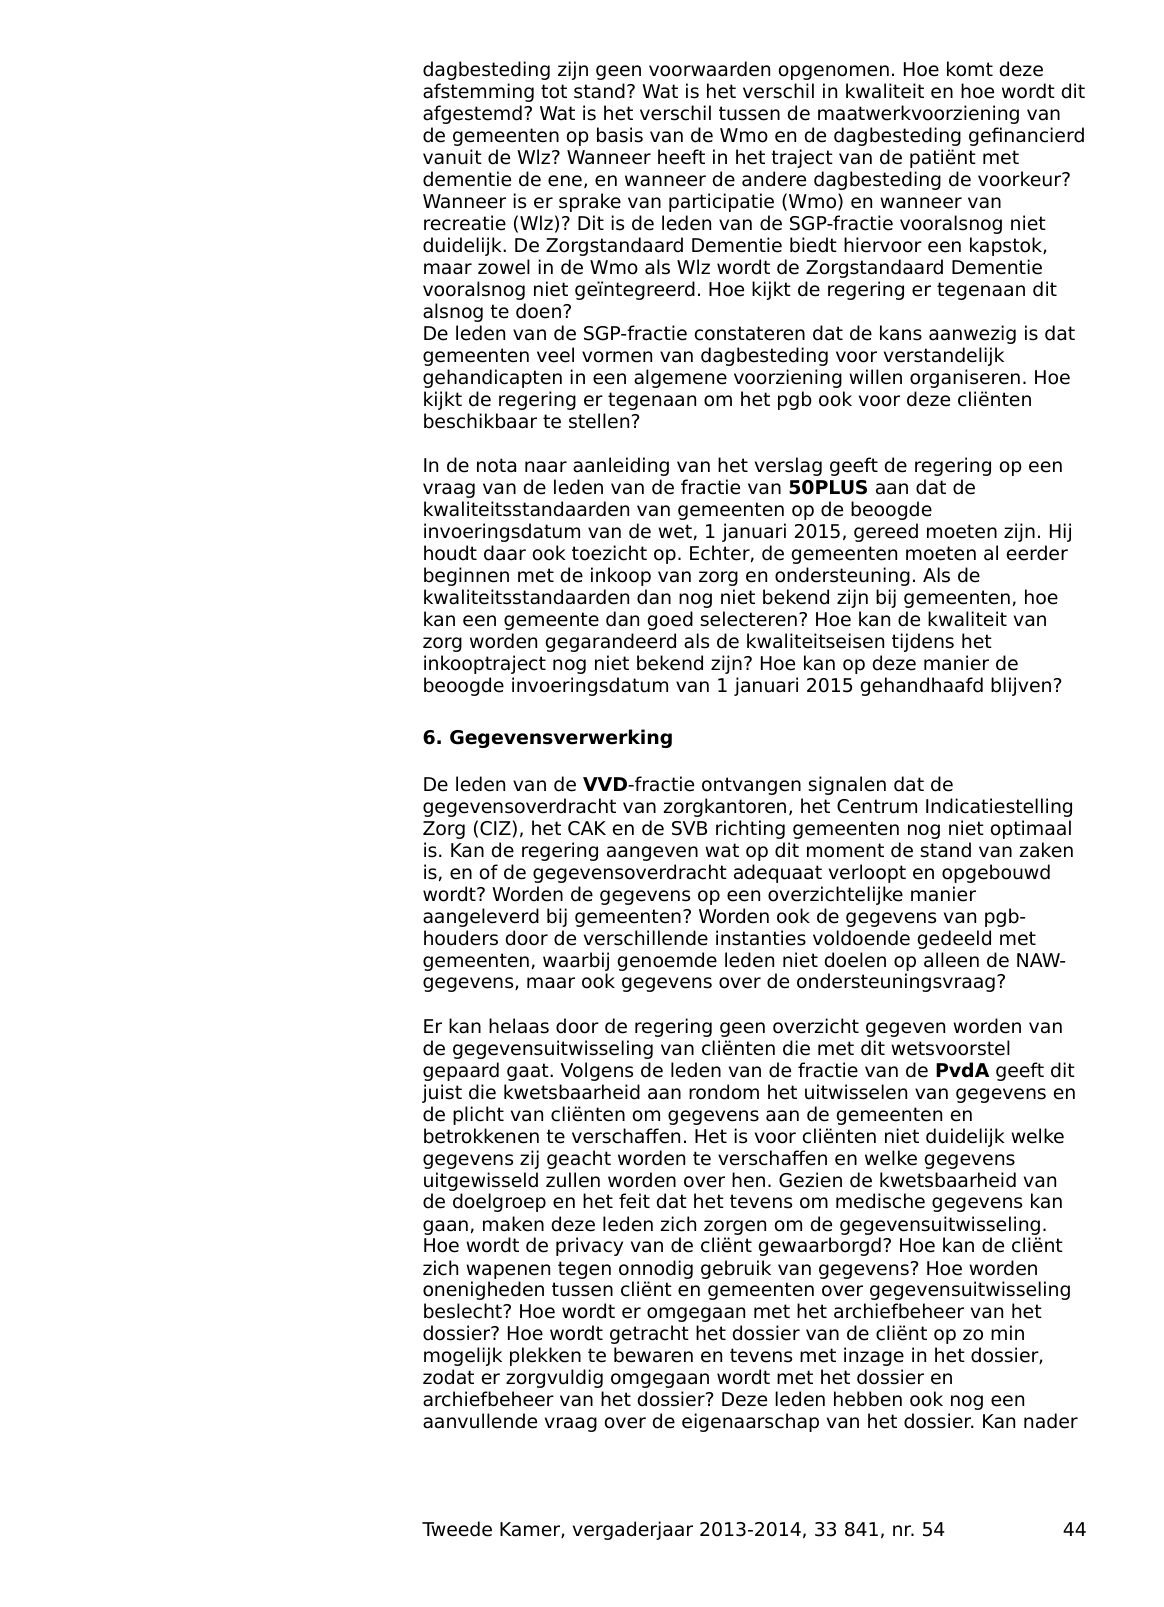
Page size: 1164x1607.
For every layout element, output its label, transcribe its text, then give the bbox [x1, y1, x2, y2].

text In de nota naar aanleiding van het verslag geeft de regering op een vraag van de leden van de fractie van 50PLUS aan dat de kwaliteitsstandaarden van gemeenten op de beoogde invoeringsdatum van de wet, 1 januari 2015, gereed moeten zijn. Hij houdt daar ook toezicht op. Echter, de gemeenten moeten al eerder beginnen met de inkoop van zorg en ondersteuning. Als de kwaliteitsstandaarden dan nog niet bekend zijn bij gemeenten, hoe kan een gemeente dan goed selecteren? Hoe kan de kwaliteit van zorg worden gegarandeerd als de kwaliteitseisen tijdens het inkooptraject nog niet bekend zijn? Hoe kan op deze manier de beoogde invoeringsdatum van 1 januari 2015 gehandhaafd blijven? [422, 455, 1087, 697]
subtitle 6. Gegevensverwerking [422, 727, 1087, 749]
text dagbesteding zijn geen voorwaarden opgenomen. Hoe komt deze afstemming tot stand? Wat is het verschil in kwaliteit en hoe wordt dit afgestemd? Wat is het verschil tussen de maatwerkvoorziening van de gemeenten op basis van de Wmo en de dagbesteding gefinancierd vanuit de Wlz? Wanneer heeft in het traject van de patiënt met dementie de ene, en wanneer de andere dagbesteding de voorkeur? Wanneer is er sprake van participatie (Wmo) en wanneer van recreatie (Wlz)? Dit is de leden van de SGP-fractie vooralsnog niet duidelijk. De Zorgstandaard Dementie biedt hiervoor een kapstok, maar zowel in de Wmo als Wlz wordt de Zorgstandaard Dementie vooralsnog niet geïntegreerd. Hoe kijkt de regering er tegenaan dit alsnog te doen? [422, 59, 1087, 323]
text Er kan helaas door de regering geen overzicht gegeven worden van de gegevensuitwisseling van cliënten die met dit wetsvoorstel gepaard gaat. Volgens de leden van de fractie van de PvdA geeft dit juist die kwetsbaarheid aan rondom het uitwisselen van gegevens en de plicht van cliënten om gegevens aan de gemeenten en betrokkenen te verschaffen. Het is voor cliënten niet duidelijk welke gegevens zij geacht worden te verschaffen en welke gegevens uitgewisseld zullen worden over hen. Gezien de kwetsbaarheid van de doelgroep en het feit dat het tevens om medische gegevens kan gaan, maken deze leden zich zorgen om de gegevensuitwisseling. Hoe wordt de privacy van de cliënt gewaarborgd? Hoe kan de cliënt zich wapenen tegen onnodig gebruik van gegevens? Hoe worden onenigheden tussen cliënt en gemeenten over gegevensuitwisseling beslecht? Hoe wordt er omgegaan met het archiefbeheer van het dossier? Hoe wordt getracht het dossier van de cliënt op zo min mogelijk plekken te bewaren en tevens met inzage in het dossier, zodat er zorgvuldig omgegaan wordt met het dossier en archiefbeheer van het dossier? Deze leden hebben ook nog een aanvullende vraag over de eigenaarschap van het dossier. Kan nader [422, 1016, 1087, 1433]
text De leden van de VVD-fractie ontvangen signalen dat de gegevensoverdracht van zorgkantoren, het Centrum Indicatiestelling Zorg (CIZ), het CAK en de SVB richting gemeenten nog niet optimaal is. Kan de regering aangeven wat op dit moment de stand van zaken is, en of de gegevensoverdracht adequaat verloopt en opgebouwd wordt? Worden de gegevens op een overzichtelijke manier aangeleverd bij gemeenten? Worden ook de gegevens van pgb-houders door de verschillende instanties voldoende gedeeld met gemeenten, waarbij genoemde leden niet doelen op alleen de NAW-gegevens, maar ook gegevens over de ondersteuningsvraag? [422, 774, 1087, 993]
text De leden van de SGP-fractie constateren dat de kans aanwezig is dat gemeenten veel vormen van dagbesteding voor verstandelijk gehandicapten in een algemene voorziening willen organiseren. Hoe kijkt de regering er tegenaan om het pgb ook voor deze cliënten beschikbaar te stellen? [422, 323, 1087, 433]
